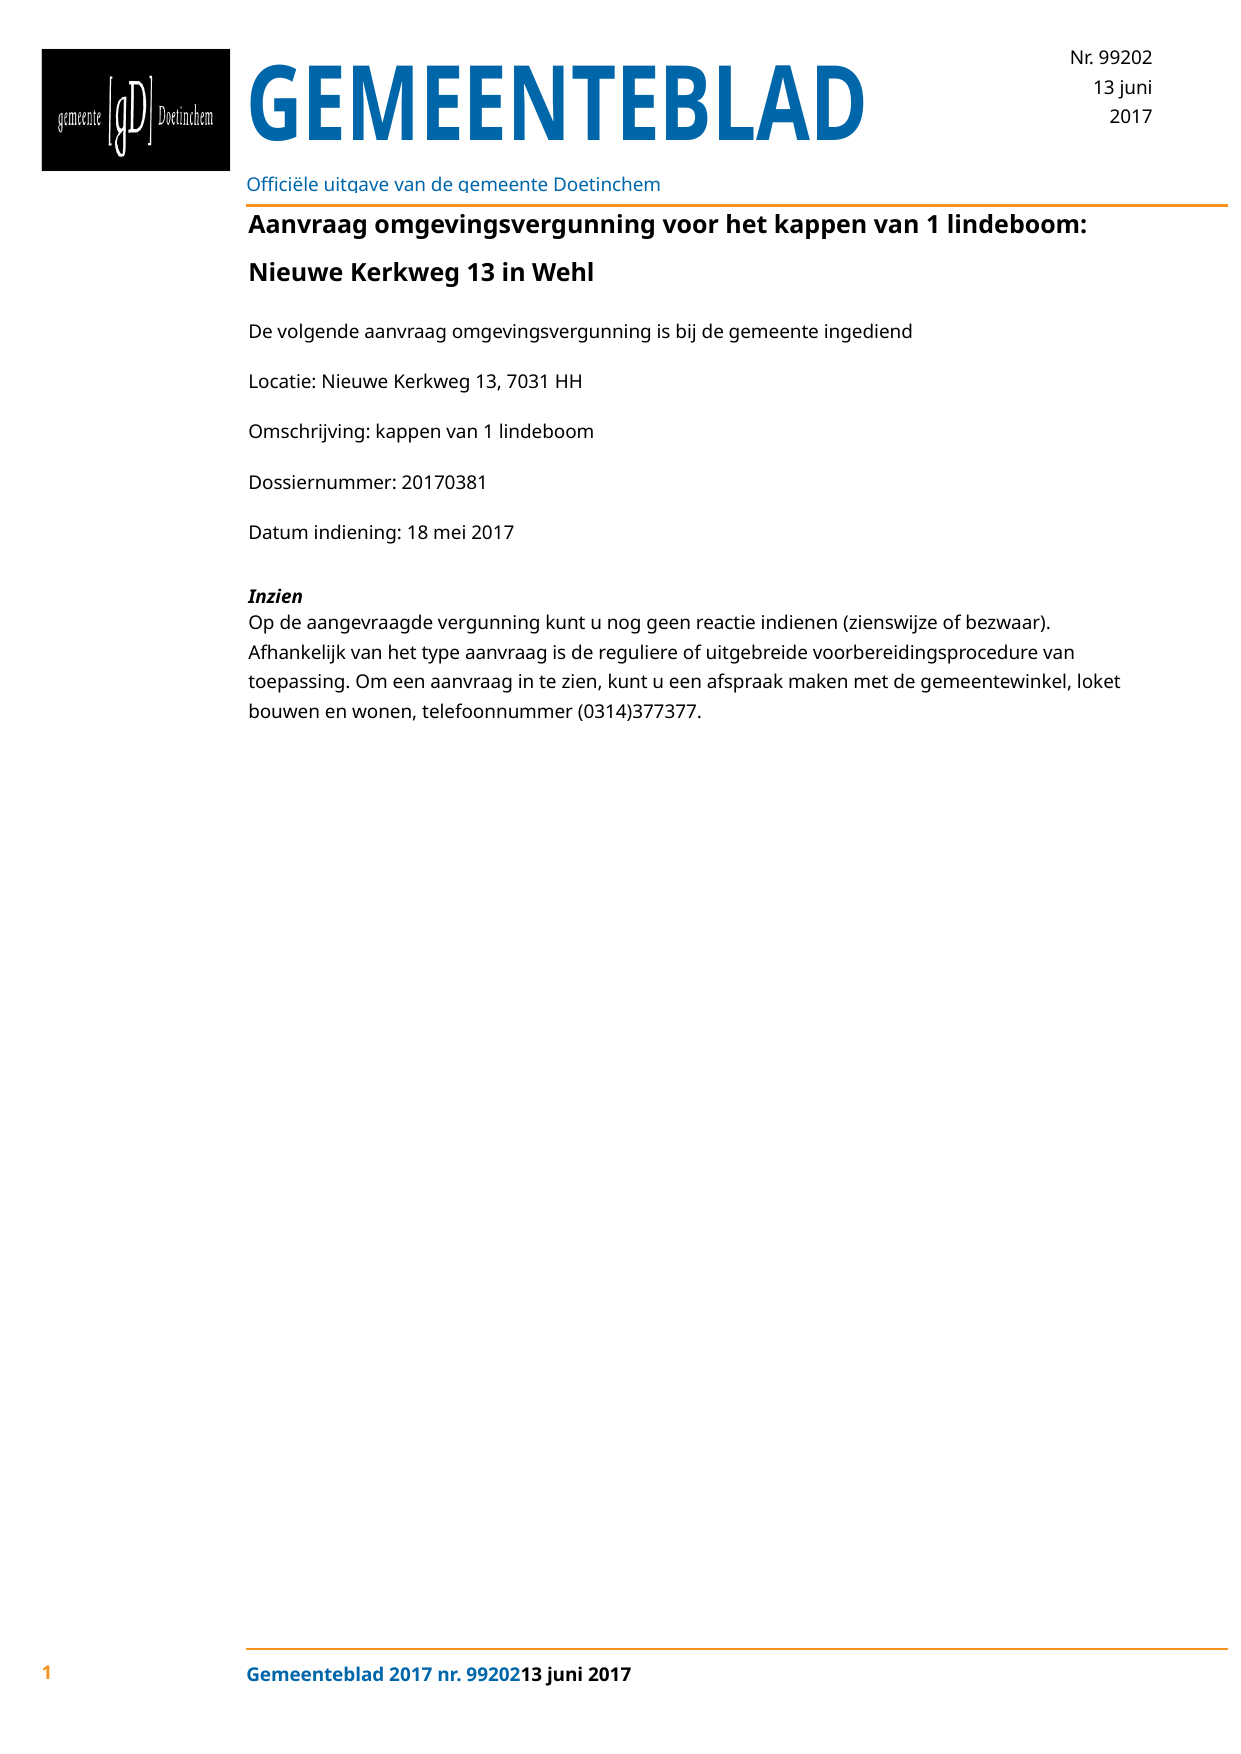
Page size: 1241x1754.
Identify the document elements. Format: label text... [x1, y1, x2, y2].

text Locatie: Nieuwe Kerkweg 13, 7031 HH [248, 368, 1152, 394]
text Datum indiening: 18 mei 2017 [248, 519, 1152, 545]
text Omschrijving: kappen van 1 lindeboom [248, 419, 1152, 444]
text Inzien [248, 583, 1152, 609]
text De volgende aanvraag omgevingsvergunning is bij de gemeente ingediend [248, 318, 1152, 344]
text Dossiernummer: 20170381 [248, 469, 1152, 495]
text Op de aangevraagde vergunning kunt u nog geen reactie indienen (zienswijze of bezwaar). Afhankelijk van het type aanvraag is de reguliere of uitgebreide voorbereidingsprocedure van toepassing. Om een aanvraag in te zien, kunt u een afspraak maken met de gemeentewinkel, loket bouwen en wonen, telefoonnummer (0314)377377. [248, 609, 1152, 724]
text Aanvraag omgevingsvergunning voor het kappen van 1 lindeboom: Nieuwe Kerkweg 13 in Wehl [248, 207, 1152, 288]
picture [41, 47, 231, 172]
